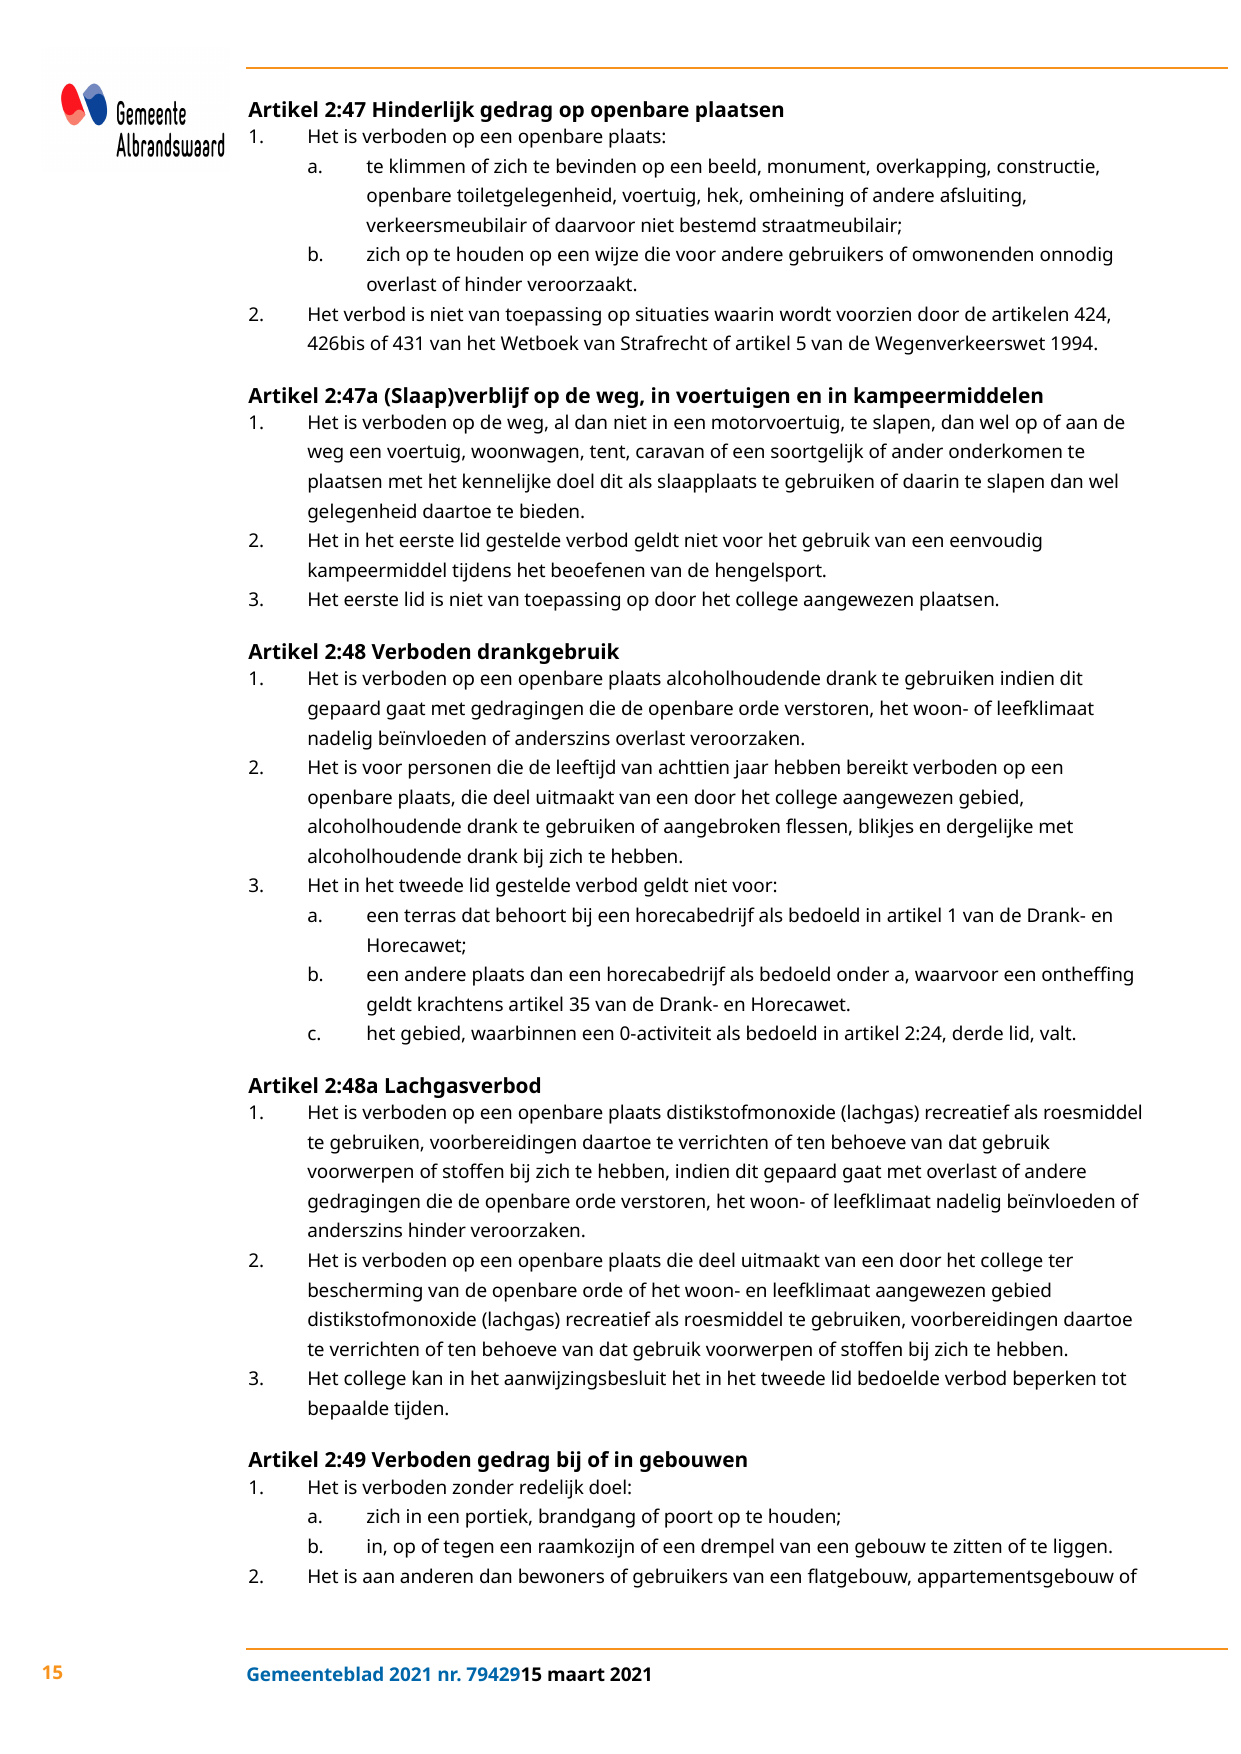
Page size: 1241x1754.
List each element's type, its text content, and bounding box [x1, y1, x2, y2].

text Artikel 2:49 Verboden gedrag bij of in gebouwen [248, 1446, 1152, 1474]
list in, op of tegen een raamkozijn of een drempel van een gebouw te zitten of te liggen. [307, 1533, 1152, 1559]
list Het is verboden op een openbare plaats: [248, 123, 1152, 149]
list zich op te houden op een wijze die voor andere gebruikers of omwonenden onnodig overlast of hinder veroorzaakt. [307, 242, 1152, 297]
list Het college kan in het aanwijzingsbesluit het in het tweede lid bedoelde verbod beperken tot bepaalde tijden. [248, 1366, 1152, 1421]
text Artikel 2:47 Hinderlijk gedrag op openbare plaatsen [248, 95, 1152, 123]
list Het is aan anderen dan bewoners of gebruikers van een flatgebouw, appartementsgebouw of [248, 1563, 1152, 1588]
text Artikel 2:48a Lachgasverbod [248, 1071, 1152, 1099]
picture [41, 47, 231, 172]
list Het is verboden op de weg, al dan niet in een motorvoertuig, te slapen, dan wel op of aan de weg een voertuig, woonwagen, tent, caravan of een soortgelijk of ander onderkomen te plaatsen met het kennelijke doel dit als slaapplaats te gebruiken of daarin te slapen dan wel gelegenheid daartoe te bieden. [248, 409, 1152, 524]
list Het is verboden op een openbare plaats distikstofmonoxide (lachgas) recreatief als roesmiddel te gebruiken, voorbereidingen daartoe te verrichten of ten behoeve van dat gebruik voorwerpen of stoffen bij zich te hebben, indien dit gepaard gaat met overlast of andere gedragingen die de openbare orde verstoren, het woon- of leefklimaat nadelig beïnvloeden of anderszins hinder veroorzaken. [248, 1099, 1152, 1243]
list een andere plaats dan een horecabedrijf als bedoeld onder a, waarvoor een ontheffing geldt krachtens artikel 35 van de Drank- en Horecawet. [307, 961, 1152, 1017]
list Het is voor personen die de leeftijd van achttien jaar hebben bereikt verboden op een openbare plaats, die deel uitmaakt van een door het college aangewezen gebied, alcoholhoudende drank te gebruiken of aangebroken flessen, blikjes en dergelijke met alcoholhoudende drank bij zich te hebben. [248, 754, 1152, 869]
list een terras dat behoort bij een horecabedrijf als bedoeld in artikel 1 van de Drank- en Horecawet; [307, 902, 1152, 957]
list zich in een portiek, brandgang of poort op te houden; [307, 1504, 1152, 1529]
list Het is verboden zonder redelijk doel: [248, 1474, 1152, 1500]
list Het verbod is niet van toepassing op situaties waarin wordt voorzien door de artikelen 424, 426bis of 431 van het Wetboek van Strafrecht of artikel 5 van de Wegenverkeerswet 1994. [248, 301, 1152, 356]
list het gebied, waarbinnen een 0-activiteit als bedoeld in artikel 2:24, derde lid, valt. [307, 1021, 1152, 1046]
list Het is verboden op een openbare plaats die deel uitmaakt van een door het college ter bescherming van de openbare orde of het woon- en leefklimaat aangewezen gebied distikstofmonoxide (lachgas) recreatief als roesmiddel te gebruiken, voorbereidingen daartoe te verrichten of ten behoeve van dat gebruik voorwerpen of stoffen bij zich te hebben. [248, 1247, 1152, 1362]
list Het eerste lid is niet van toepassing op door het college aangewezen plaatsen. [248, 587, 1152, 612]
list Het is verboden op een openbare plaats alcoholhoudende drank te gebruiken indien dit gepaard gaat met gedragingen die de openbare orde verstoren, het woon- of leefklimaat nadelig beïnvloeden of anderszins overlast veroorzaken. [248, 666, 1152, 750]
text Artikel 2:47a (Slaap)verblijf op de weg, in voertuigen en in kampeermiddelen [248, 381, 1152, 409]
text Artikel 2:48 Verboden drankgebruik [248, 637, 1152, 666]
list Het in het tweede lid gestelde verbod geldt niet voor: [248, 873, 1152, 898]
list te klimmen of zich te bevinden op een beeld, monument, overkapping, constructie, openbare toiletgelegenheid, voertuig, hek, omheining of andere afsluiting, verkeersmeubilair of daarvoor niet bestemd straatmeubilair; [307, 153, 1152, 238]
list Het in het eerste lid gestelde verbod geldt niet voor het gebruik van een eenvoudig kampeermiddel tijdens het beoefenen van de hengelsport. [248, 527, 1152, 583]
